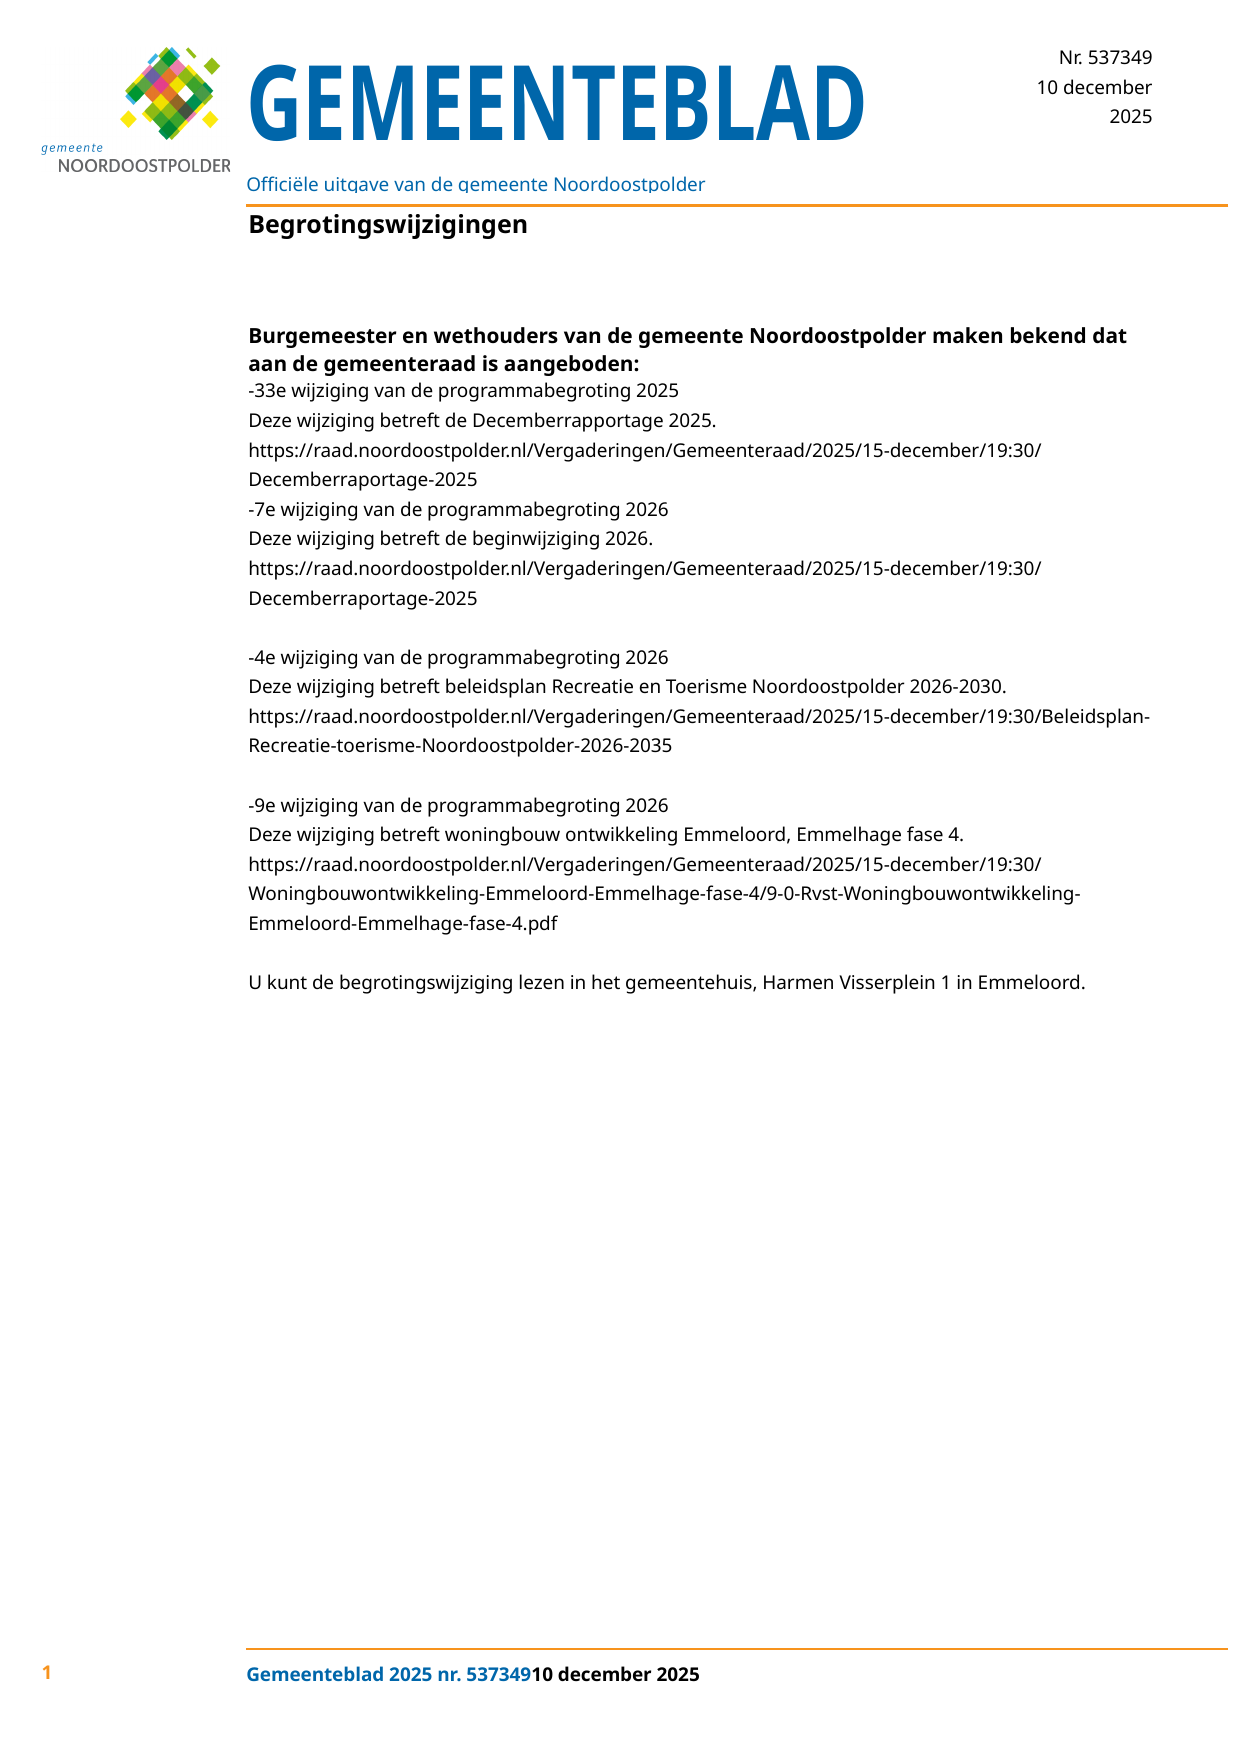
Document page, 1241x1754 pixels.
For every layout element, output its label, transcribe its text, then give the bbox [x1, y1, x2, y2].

text U kunt de begrotingswijziging lezen in het gemeentehuis, Harmen Visserplein 1 in Emmeloord. [248, 969, 1152, 995]
text -4e wijziging van de programmabegroting 2026 [248, 644, 1152, 669]
picture [41, 47, 231, 172]
text Deze wijziging betreft beleidsplan Recreatie en Toerisme Noordoostpolder 2026-2030. [248, 673, 1152, 699]
text Burgemeester en wethouders van de gemeente Noordoostpolder maken bekend dat aan de gemeenteraad is aangeboden: [248, 321, 1152, 378]
text Deze wijziging betreft de Decemberrapportage 2025. [248, 407, 1152, 433]
text https://raad.noordoostpolder.nl/Vergaderingen/Gemeenteraad/2025/15-december/19:30/Decemberraportage-2025 [248, 437, 1152, 492]
text https://raad.noordoostpolder.nl/Vergaderingen/Gemeenteraad/2025/15-december/19:30/Woningbouwontwikkeling-Emmeloord-Emmelhage-fase-4/9-0-Rvst-Woningbouwontwikkeling-Emmeloord-Emmelhage-fase-4.pdf [248, 851, 1152, 936]
text https://raad.noordoostpolder.nl/Vergaderingen/Gemeenteraad/2025/15-december/19:30/Decemberraportage-2025 [248, 555, 1152, 610]
text -9e wijziging van de programmabegroting 2026 [248, 792, 1152, 817]
text Begrotingswijzigingen [248, 207, 1152, 241]
text Deze wijziging betreft woningbouw ontwikkeling Emmeloord, Emmelhage fase 4. [248, 821, 1152, 847]
text -33e wijziging van de programmabegroting 2025 [248, 378, 1152, 403]
text Deze wijziging betreft de beginwijziging 2026. [248, 526, 1152, 551]
text -7e wijziging van de programmabegroting 2026 [248, 496, 1152, 522]
text https://raad.noordoostpolder.nl/Vergaderingen/Gemeenteraad/2025/15-december/19:30/Beleidsplan-Recreatie-toerisme-Noordoostpolder-2026-2035 [248, 703, 1152, 758]
